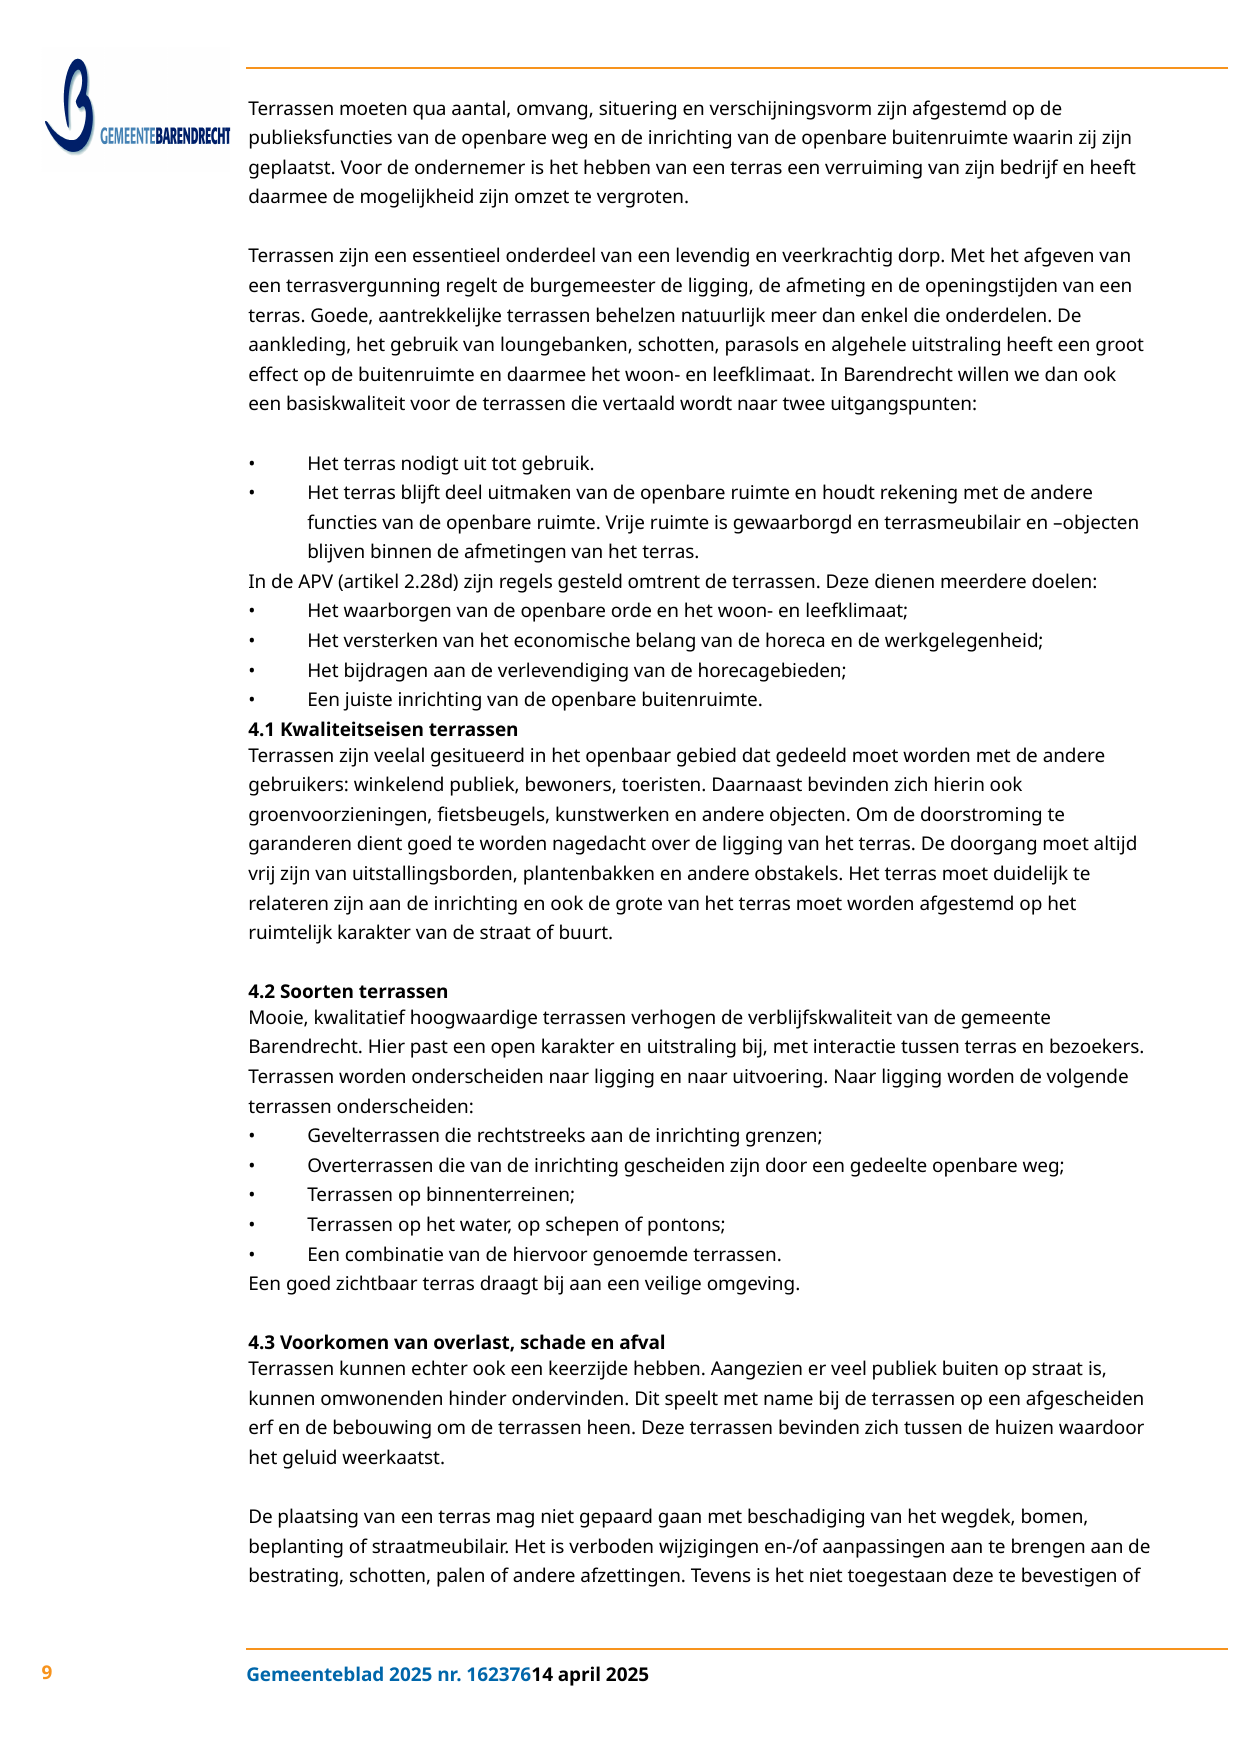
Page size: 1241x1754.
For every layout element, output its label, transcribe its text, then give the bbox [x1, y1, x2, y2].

list Het terras nodigt uit tot gebruik. [248, 450, 1152, 476]
list Het bijdragen aan de verlevendiging van de horecagebieden; [248, 657, 1152, 683]
list Het versterken van het economische belang van de horeca en de werkgelegenheid; [248, 627, 1152, 653]
text 4.1 Kwaliteitseisen terrassen [248, 716, 1152, 742]
text In de APV (artikel 2.28d) zijn regels gesteld omtrent de terrassen. Deze dienen meerdere doelen: [248, 568, 1152, 594]
list Het terras blijft deel uitmaken van de openbare ruimte en houdt rekening met de andere functies van de openbare ruimte. Vrije ruimte is gewaarborgd en terrasmeubilair en –objecten blijven binnen de afmetingen van het terras. [248, 479, 1152, 564]
text Terrassen moeten qua aantal, omvang, situering en verschijningsvorm zijn afgestemd op de publieksfuncties van de openbare weg en de inrichting van de openbare buitenruimte waarin zij zijn geplaatst. Voor de ondernemer is het hebben van een terras een verruiming van zijn bedrijf en heeft daarmee de mogelijkheid zijn omzet te vergroten. [248, 95, 1152, 209]
text 4.3 Voorkomen van overlast, schade en afval [248, 1329, 1152, 1355]
list Een juiste inrichting van de openbare buitenruimte. [248, 686, 1152, 712]
text Terrassen zijn een essentieel onderdeel van een levendig en veerkrachtig dorp. Met het afgeven van een terrasvergunning regelt de burgemeester de ligging, de afmeting en de openingstijden van een terras. Goede, aantrekkelijke terrassen behelzen natuurlijk meer dan enkel die onderdelen. De aankleding, het gebruik van loungebanken, schotten, parasols en algehele uitstraling heeft een groot effect op de buitenruimte en daarmee het woon- en leefklimaat. In Barendrecht willen we dan ook een basiskwaliteit voor de terrassen die vertaald wordt naar twee uitgangspunten: [248, 243, 1152, 416]
list Het waarborgen van de openbare orde en het woon- en leefklimaat; [248, 598, 1152, 623]
picture [41, 47, 231, 172]
list Terrassen op binnenterreinen; [248, 1182, 1152, 1207]
list Een combinatie van de hiervoor genoemde terrassen. [248, 1241, 1152, 1267]
text Mooie, kwalitatief hoogwaardige terrassen verhogen de verblijfskwaliteit van de gemeente Barendrecht. Hier past een open karakter en uitstraling bij, met interactie tussen terras en bezoekers. Terrassen worden onderscheiden naar ligging en naar uitvoering. Naar ligging worden de volgende terrassen onderscheiden: [248, 1004, 1152, 1119]
list Gevelterrassen die rechtstreeks aan de inrichting grenzen; [248, 1122, 1152, 1148]
text Terrassen zijn veelal gesitueerd in het openbaar gebied dat gedeeld moet worden met de andere gebruikers: winkelend publiek, bewoners, toeristen. Daarnaast bevinden zich hierin ook groenvoorzieningen, fietsbeugels, kunstwerken en andere objecten. Om de doorstroming te garanderen dient goed te worden nagedacht over de ligging van het terras. De doorgang moet altijd vrij zijn van uitstallingsborden, plantenbakken en andere obstakels. Het terras moet duidelijk te relateren zijn aan de inrichting en ook de grote van het terras moet worden afgestemd op het ruimtelijk karakter van de straat of buurt. [248, 742, 1152, 945]
list Terrassen op het water, op schepen of pontons; [248, 1211, 1152, 1237]
list Overterrassen die van de inrichting gescheiden zijn door een gedeelte openbare weg; [248, 1152, 1152, 1178]
text Terrassen kunnen echter ook een keerzijde hebben. Aangezien er veel publiek buiten op straat is, kunnen omwonenden hinder ondervinden. Dit speelt met name bij de terrassen op een afgescheiden erf en de bebouwing om de terrassen heen. Deze terrassen bevinden zich tussen de huizen waardoor het geluid weerkaatst. [248, 1355, 1152, 1470]
text Een goed zichtbaar terras draagt bij aan een veilige omgeving. [248, 1270, 1152, 1296]
text De plaatsing van een terras mag niet gepaard gaan met beschadiging van het wegdek, bomen, beplanting of straatmeubilair. Het is verboden wijzigingen en-/of aanpassingen aan te brengen aan de bestrating, schotten, palen of andere afzettingen. Tevens is het niet toegestaan deze te bevestigen of [248, 1503, 1152, 1588]
text 4.2 Soorten terrassen [248, 978, 1152, 1004]
